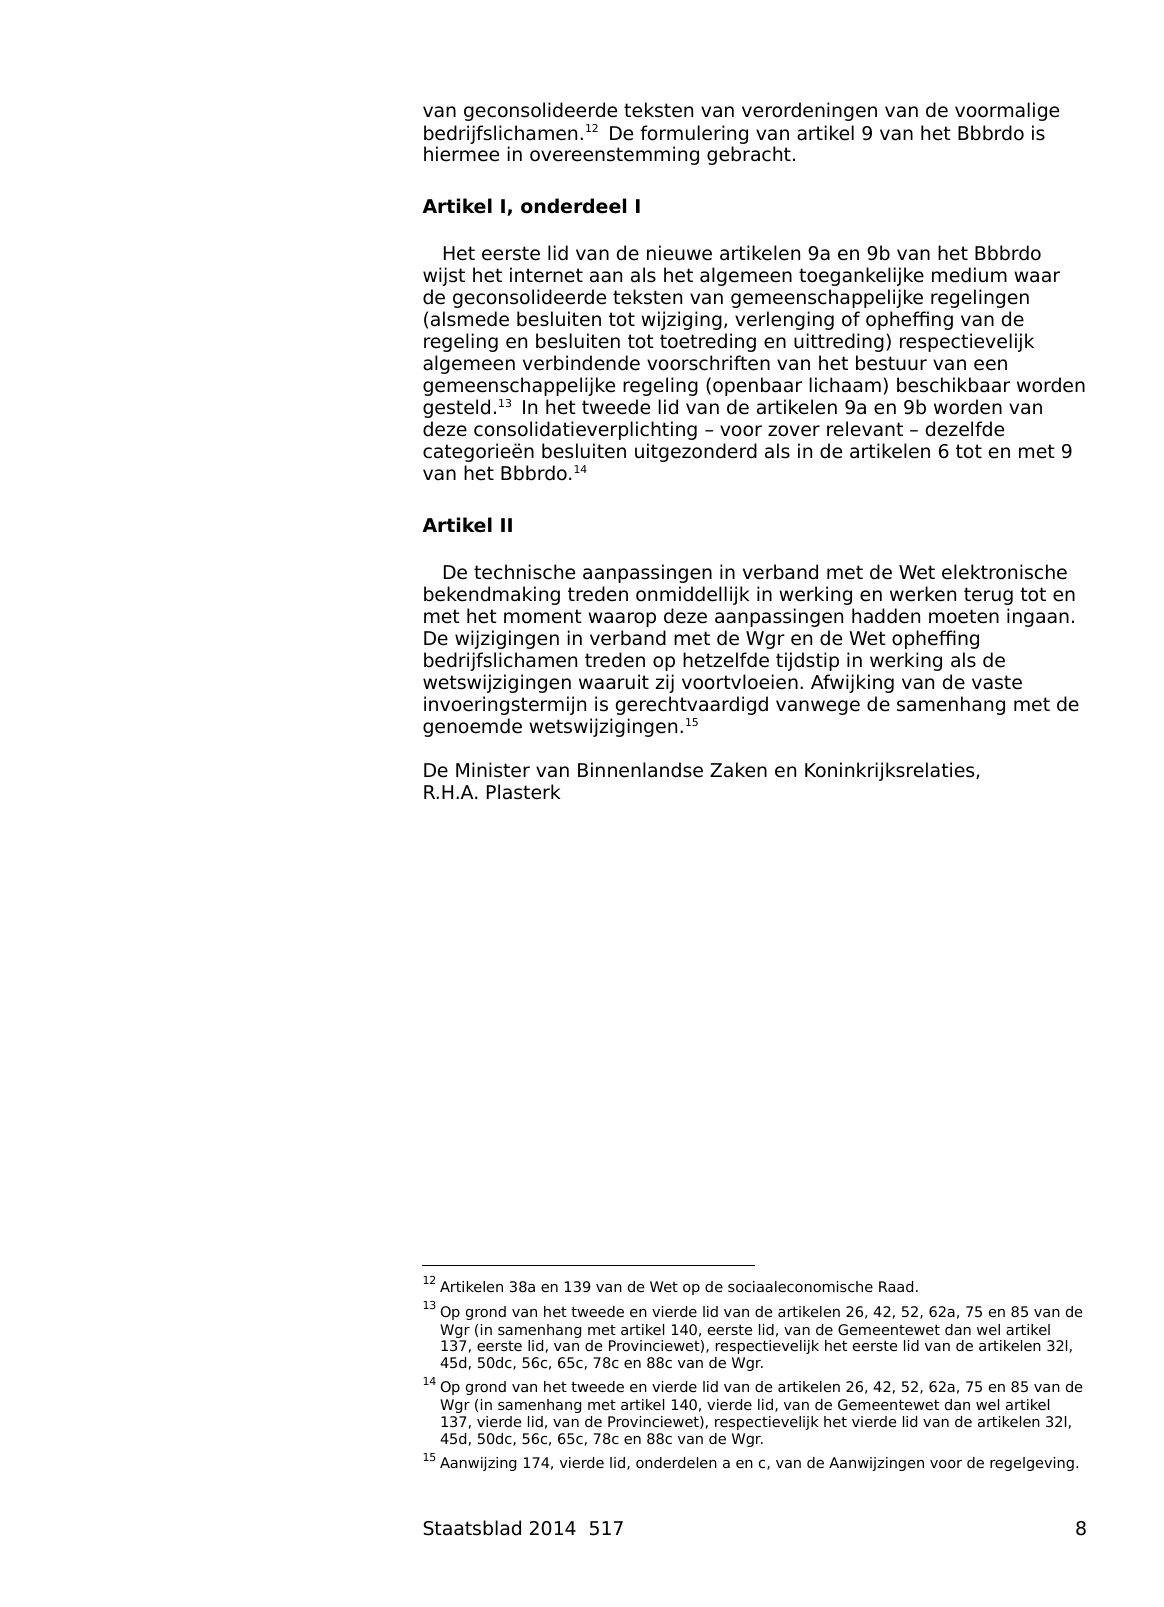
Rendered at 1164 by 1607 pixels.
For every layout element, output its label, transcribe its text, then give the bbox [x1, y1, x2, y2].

subtitle Artikel II [422, 515, 1087, 537]
subtitle Artikel I, onderdeel I [422, 196, 1087, 218]
text Artikelen 38a en 139 van de Wet op de sociaaleconomische Raad. [422, 1274, 1087, 1297]
text De technische aanpassingen in verband met de Wet elektronische bekendmaking treden onmiddellijk in werking en werken terug tot en met het moment waarop deze aanpassingen hadden moeten ingaan. De wijzigingen in verband met de Wgr en de Wet opheffing bedrijfslichamen treden op hetzelfde tijdstip in werking als de wetswijzigingen waaruit zij voortvloeien. Afwijking van de vaste invoeringstermijn is gerechtvaardigd vanwege de samenhang met de genoemde wetswijzigingen. [422, 562, 1087, 738]
text Op grond van het tweede en vierde lid van de artikelen 26, 42, 52, 62a, 75 en 85 van de Wgr (in samenhang met artikel 140, vierde lid, van de Gemeentewet dan wel artikel 137, vierde lid, van de Provinciewet), respectievelijk het vierde lid van de artikelen 32l, 45d, 50dc, 56c, 65c, 78c en 88c van de Wgr. [422, 1375, 1087, 1448]
text De Minister van Binnenlandse Zaken en Koninkrijksrelaties, R.H.A. Plasterk [422, 760, 1087, 804]
text Aanwijzing 174, vierde lid, onderdelen a en c, van de Aanwijzingen voor de regelgeving. [422, 1451, 1087, 1473]
text Op grond van het tweede en vierde lid van de artikelen 26, 42, 52, 62a, 75 en 85 van de Wgr (in samenhang met artikel 140, eerste lid, van de Gemeentewet dan wel artikel 137, eerste lid, van de Provinciewet), respectievelijk het eerste lid van de artikelen 32l, 45d, 50dc, 56c, 65c, 78c en 88c van de Wgr. [422, 1299, 1087, 1372]
text Het eerste lid van de nieuwe artikelen 9a en 9b van het Bbbrdo wijst het internet aan als het algemeen toegankelijke medium waar de geconsolideerde teksten van gemeenschappelijke regelingen (alsmede besluiten tot wijziging, verlenging of opheffing van de regeling en besluiten tot toetreding en uittreding) respectievelijk algemeen verbindende voorschriften van het bestuur van een gemeenschappelijke regeling (openbaar lichaam) beschikbaar worden gesteld. In het tweede lid van de artikelen 9a en 9b worden van deze consolidatieverplichting – voor zover relevant – dezelfde categorieën besluiten uitgezonderd als in de artikelen 6 tot en met 9 van het Bbbrdo. [422, 243, 1087, 485]
text van geconsolideerde teksten van verordeningen van de voormalige bedrijfslichamen. De formulering van artikel 9 van het Bbbrdo is hiermee in overeenstemming gebracht. [422, 100, 1087, 166]
